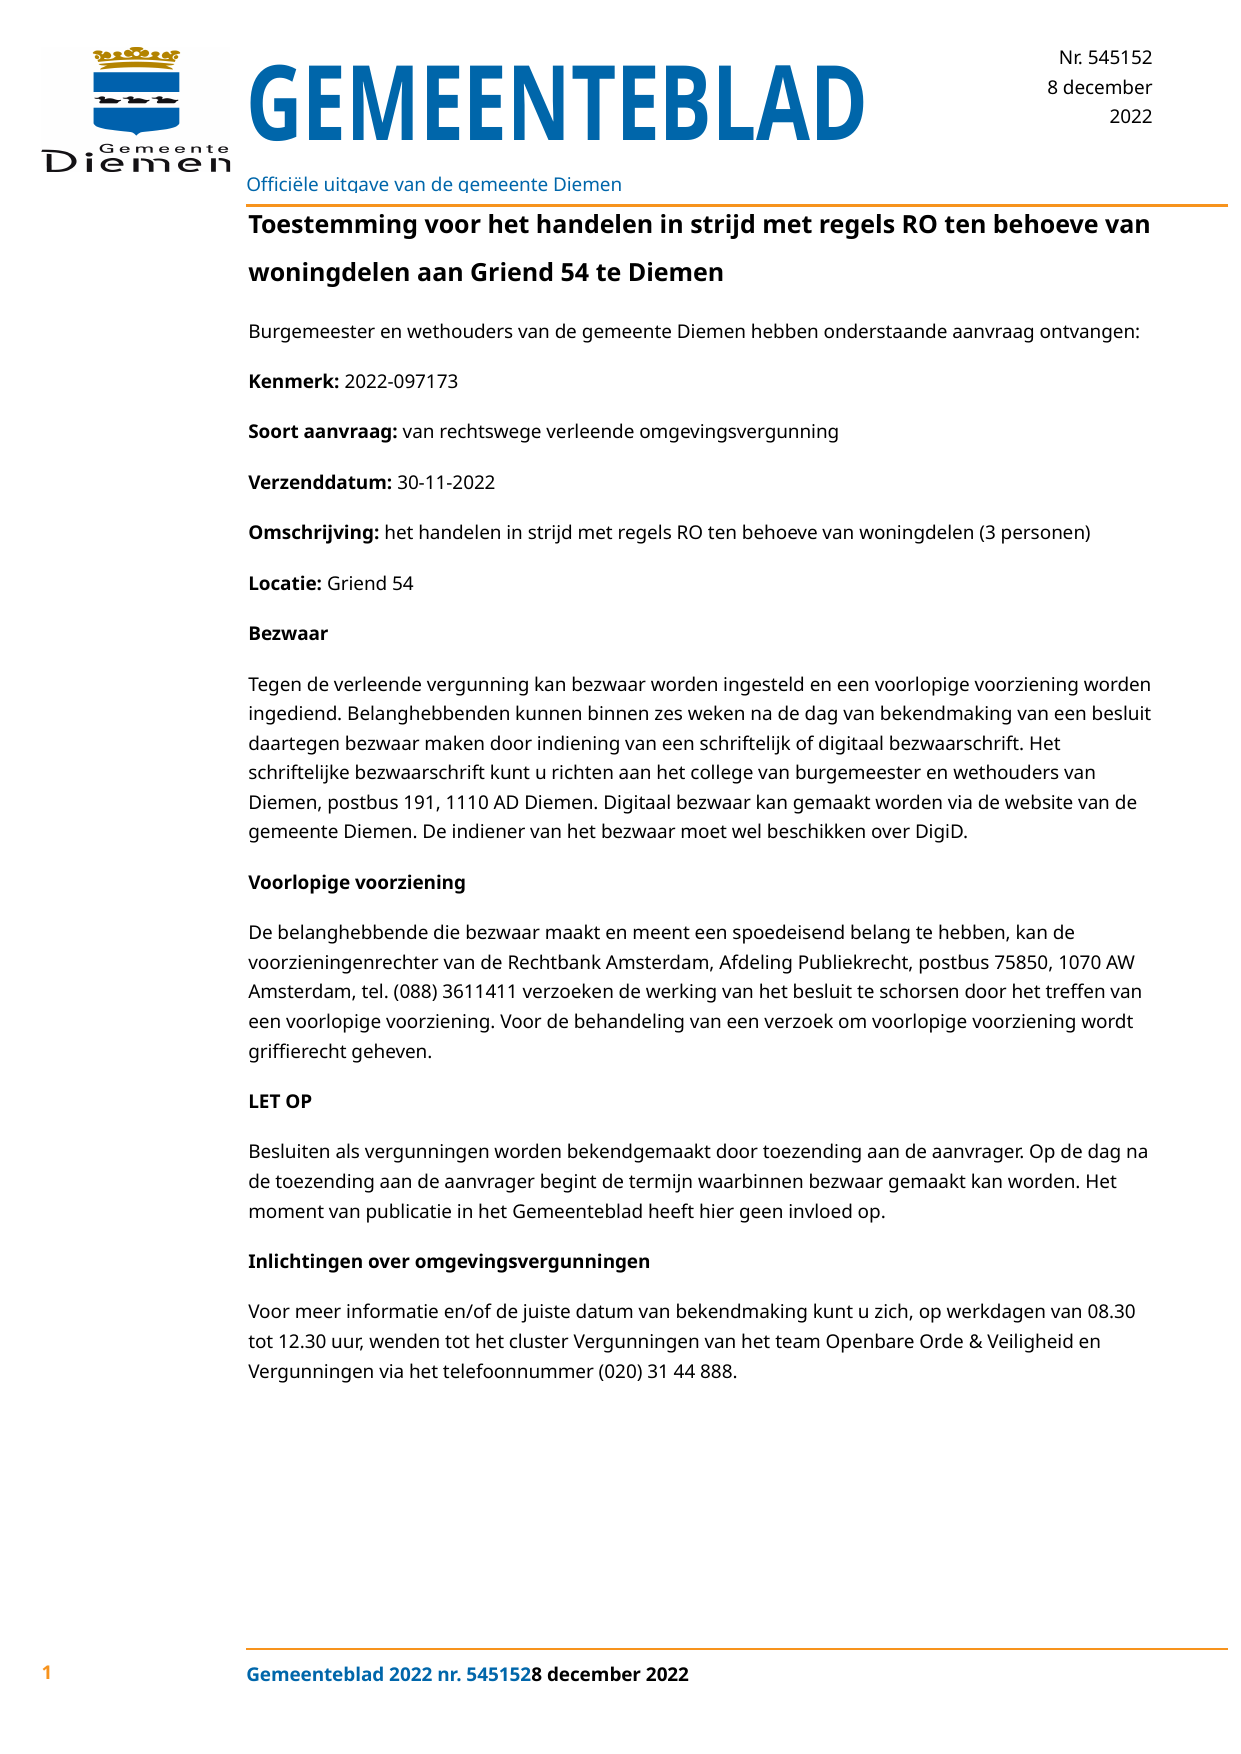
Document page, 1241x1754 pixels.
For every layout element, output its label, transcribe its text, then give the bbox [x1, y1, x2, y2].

picture [41, 47, 231, 172]
text Verzenddatum: 30-11-2022 [248, 469, 1152, 495]
text Bezwaar [248, 620, 1152, 646]
text Voor meer informatie en/of de juiste datum van bekendmaking kunt u zich, op werkdagen van 08.30 tot 12.30 uur, wenden tot het cluster Vergunningen van het team Openbare Orde & Veiligheid en Vergunningen via het telefoonnummer (020) 31 44 888. [248, 1299, 1152, 1384]
text LET OP [248, 1088, 1152, 1114]
text Tegen de verleende vergunning kan bezwaar worden ingesteld en een voorlopige voorziening worden ingediend. Belanghebbenden kunnen binnen zes weken na de dag van bekendmaking van een besluit daartegen bezwaar maken door indiening van een schriftelijk of digitaal bezwaarschrift. Het schriftelijke bezwaarschrift kunt u richten aan het college van burgemeester en wethouders van Diemen, postbus 191, 1110 AD Diemen. Digitaal bezwaar kan gemaakt worden via de website van de gemeente Diemen. De indiener van het bezwaar moet wel beschikken over DigiD. [248, 671, 1152, 844]
text Kenmerk: 2022-097173 [248, 368, 1152, 394]
text Locatie: Griend 54 [248, 570, 1152, 596]
text Toestemming voor het handelen in strijd met regels RO ten behoeve van woningdelen aan Griend 54 te Diemen [248, 207, 1152, 288]
text Soort aanvraag: van rechtswege verleende omgevingsvergunning [248, 419, 1152, 444]
text Omschrijving: het handelen in strijd met regels RO ten behoeve van woningdelen (3 personen) [248, 519, 1152, 545]
text De belanghebbende die bezwaar maakt en meent een spoedeisend belang te hebben, kan de voorzieningenrechter van de Rechtbank Amsterdam, Afdeling Publiekrecht, postbus 75850, 1070 AW Amsterdam, tel. (088) 3611411 verzoeken de werking van het besluit te schorsen door het treffen van een voorlopige voorziening. Voor de behandeling van een verzoek om voorlopige voorziening wordt griffierecht geheven. [248, 919, 1152, 1064]
text Besluiten als vergunningen worden bekendgemaakt door toezending aan de aanvrager. Op de dag na de toezending aan de aanvrager begint de termijn waarbinnen bezwaar gemaakt kan worden. Het moment van publicatie in het Gemeenteblad heeft hier geen invloed op. [248, 1139, 1152, 1224]
text Inlichtingen over omgevingsvergunningen [248, 1248, 1152, 1274]
text Voorlopige voorziening [248, 869, 1152, 895]
text Burgemeester en wethouders van de gemeente Diemen hebben onderstaande aanvraag ontvangen: [248, 318, 1152, 344]
